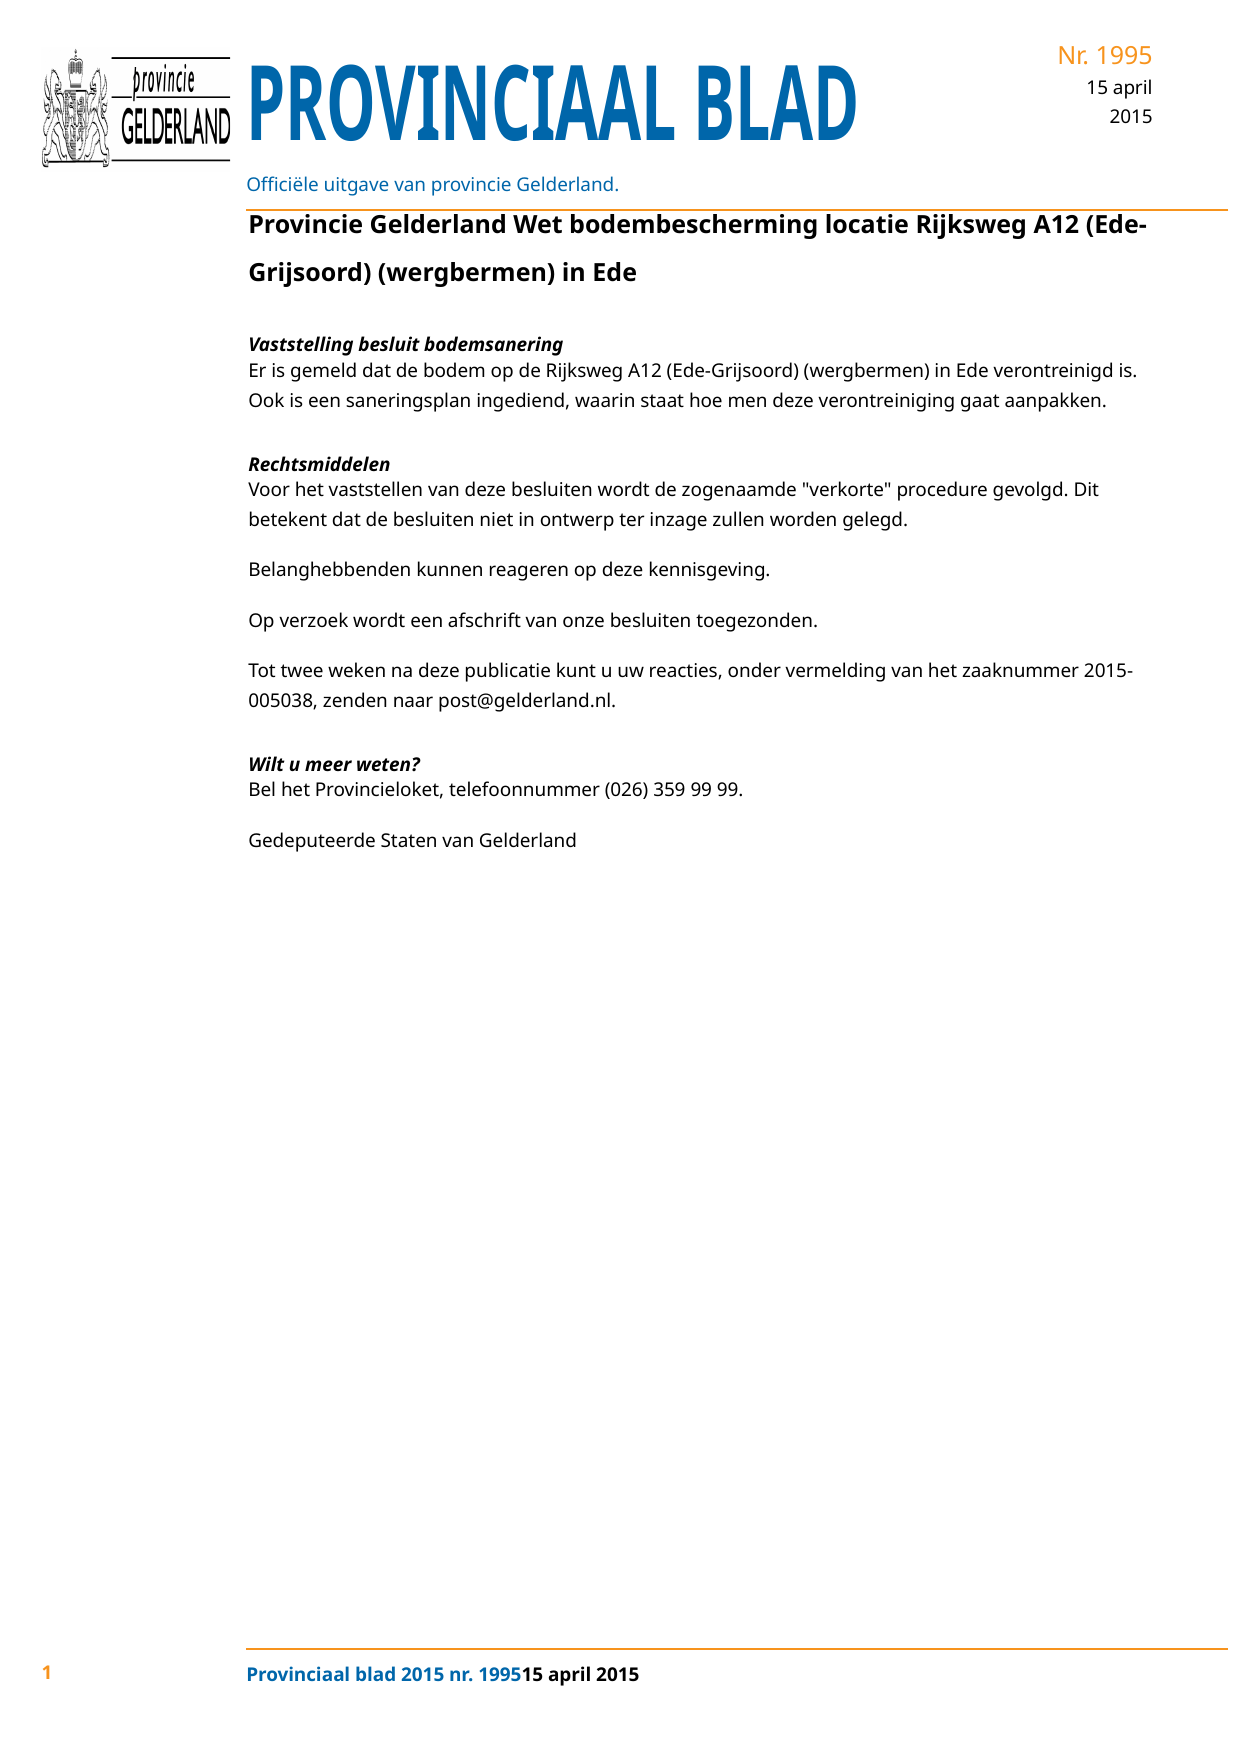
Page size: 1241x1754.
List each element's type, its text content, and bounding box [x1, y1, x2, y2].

text Bel het Provincieloket, telefoonnummer (026) 359 99 99. [248, 777, 1152, 802]
picture [41, 47, 231, 172]
text Rechtsmiddelen [248, 451, 1152, 476]
text Vaststelling besluit bodemsanering [248, 331, 1152, 357]
text Er is gemeld dat de bodem op de Rijksweg A12 (Ede-Grijsoord) (wergbermen) in Ede verontreinigd is. Ook is een saneringsplan ingediend, waarin staat hoe men deze verontreiniging gaat aanpakken. [248, 357, 1152, 412]
text Voor het vaststellen van deze besluiten wordt de zogenaamde "verkorte" procedure gevolgd. Dit betekent dat de besluiten niet in ontwerp ter inzage zullen worden gelegd. [248, 476, 1152, 532]
text Wilt u meer weten? [248, 751, 1152, 777]
text Belanghebbenden kunnen reageren op deze kennisgeving. [248, 556, 1152, 582]
text Gedeputeerde Staten van Gelderland [248, 827, 1152, 853]
text Tot twee weken na deze publicatie kunt u uw reacties, onder vermelding van het zaaknummer 2015-005038, zenden naar post@gelderland.nl. [248, 657, 1152, 713]
text Op verzoek wordt een afschrift van onze besluiten toegezonden. [248, 607, 1152, 633]
text Provincie Gelderland Wet bodembescherming locatie Rijksweg A12 (Ede-Grijsoord) (wergbermen) in Ede [248, 211, 1152, 288]
